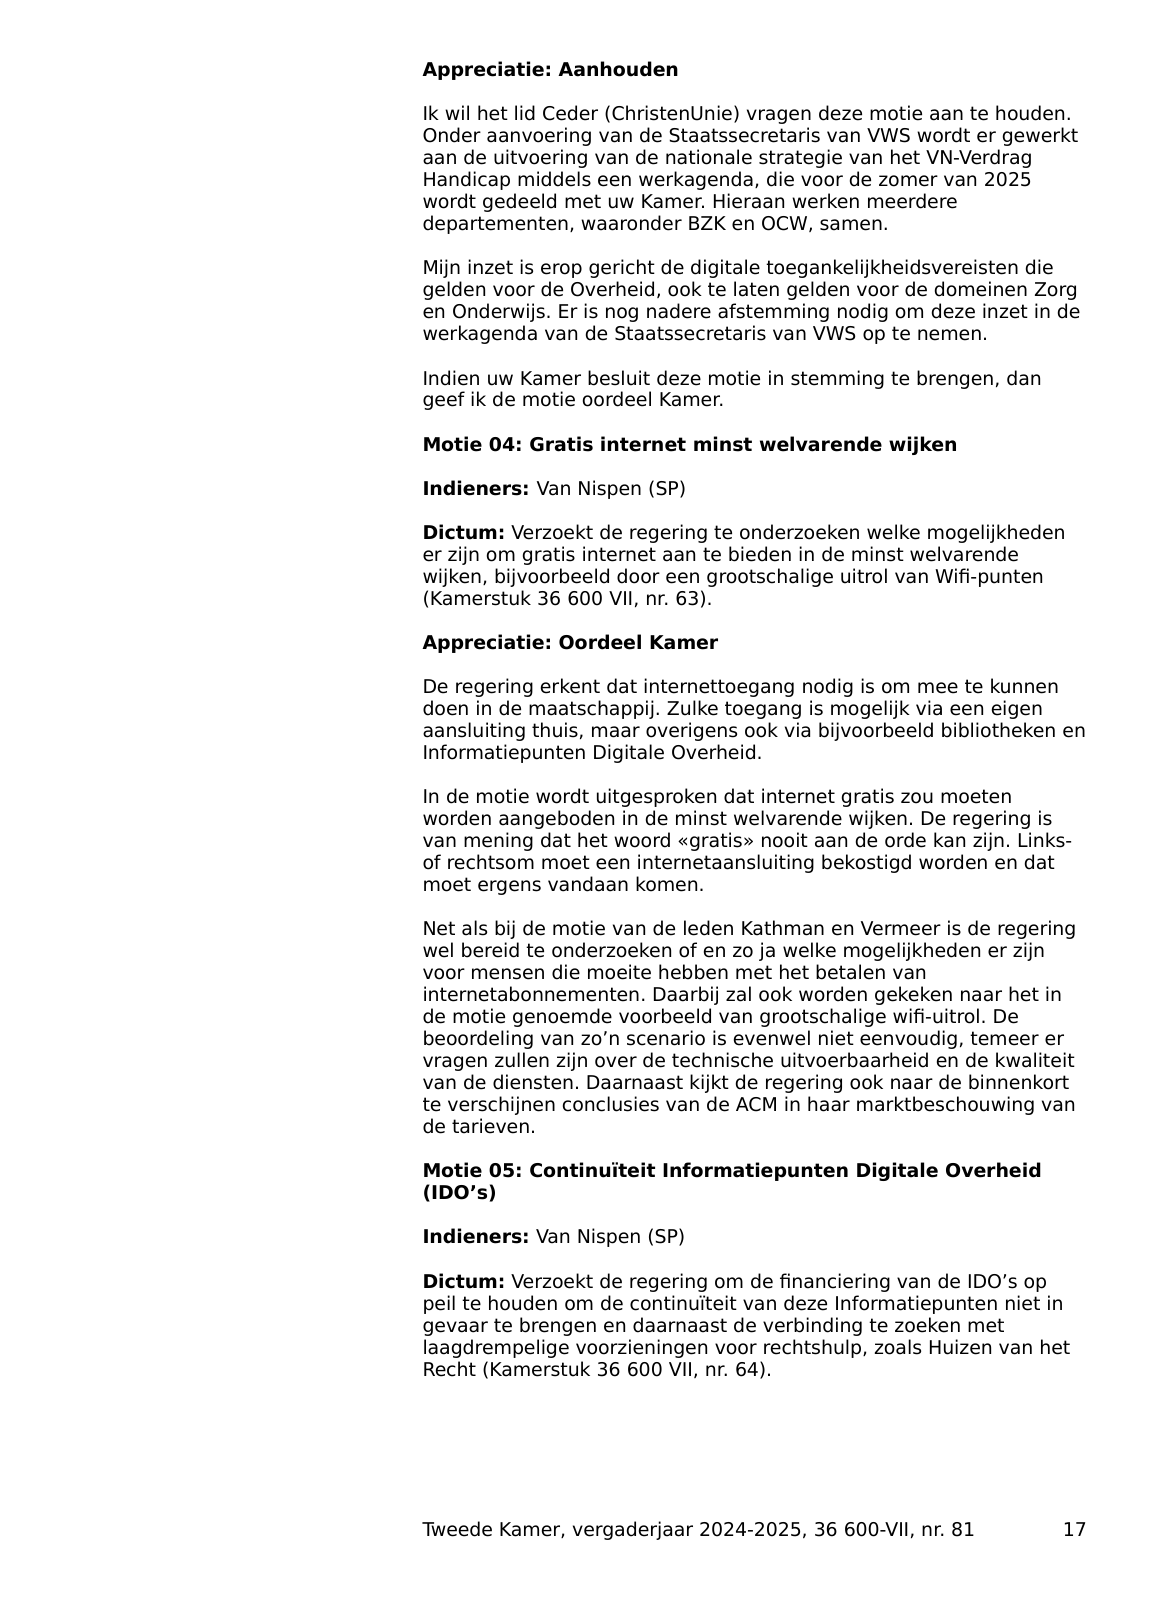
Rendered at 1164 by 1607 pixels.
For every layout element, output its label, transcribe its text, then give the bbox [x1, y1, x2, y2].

text Indien uw Kamer besluit deze motie in stemming te brengen, dan geef ik de motie oordeel Kamer. [422, 367, 1087, 411]
text Indieners: Van Nispen (SP) [422, 1226, 1087, 1248]
text Dictum: Verzoekt de regering om de financiering van de IDO’s op peil te houden om de continuïteit van deze Informatiepunten niet in gevaar te brengen en daarnaast de verbinding te zoeken met laagdrempelige voorzieningen voor rechtshulp, zoals Huizen van het Recht (Kamerstuk 36 600 VII, nr. 64). [422, 1271, 1087, 1381]
subtitle Motie 04: Gratis internet minst welvarende wijken [422, 433, 1087, 456]
text Ik wil het lid Ceder (ChristenUnie) vragen deze motie aan te houden. Onder aanvoering van de Staatssecretaris van VWS wordt er gewerkt aan de uitvoering van de nationale strategie van het VN-Verdrag Handicap middels een werkagenda, die voor de zomer van 2025 wordt gedeeld met uw Kamer. Hieraan werken meerdere departementen, waaronder BZK en OCW, samen. [422, 103, 1087, 235]
text De regering erkent dat internettoegang nodig is om mee te kunnen doen in de maatschappij. Zulke toegang is mogelijk via een eigen aansluiting thuis, maar overigens ook via bijvoorbeeld bibliotheken en Informatiepunten Digitale Overheid. [422, 676, 1087, 764]
subtitle Motie 05: Continuïteit Informatiepunten Digitale Overheid (IDO’s) [422, 1160, 1087, 1204]
text In de motie wordt uitgesproken dat internet gratis zou moeten worden aangeboden in de minst welvarende wijken. De regering is van mening dat het woord «gratis» nooit aan de orde kan zijn. Links- of rechtsom moet een internetaansluiting bekostigd worden en dat moet ergens vandaan komen. [422, 786, 1087, 896]
text Indieners: Van Nispen (SP) [422, 478, 1087, 500]
text Net als bij de motie van de leden Kathman en Vermeer is de regering wel bereid te onderzoeken of en zo ja welke mogelijkheden er zijn voor mensen die moeite hebben met het betalen van internetabonnementen. Daarbij zal ook worden gekeken naar het in de motie genoemde voorbeeld van grootschalige wifi-uitrol. De beoordeling van zo’n scenario is evenwel niet eenvoudig, temeer er vragen zullen zijn over de technische uitvoerbaarheid en de kwaliteit van de diensten. Daarnaast kijkt de regering ook naar de binnenkort te verschijnen conclusies van de ACM in haar marktbeschouwing van de tarieven. [422, 918, 1087, 1138]
text Dictum: Verzoekt de regering te onderzoeken welke mogelijkheden er zijn om gratis internet aan te bieden in de minst welvarende wijken, bijvoorbeeld door een grootschalige uitrol van Wifi-punten (Kamerstuk 36 600 VII, nr. 63). [422, 522, 1087, 610]
subtitle Appreciatie: Aanhouden [422, 59, 1087, 81]
subtitle Appreciatie: Oordeel Kamer [422, 632, 1087, 654]
text Mijn inzet is erop gericht de digitale toegankelijkheidsvereisten die gelden voor de Overheid, ook te laten gelden voor de domeinen Zorg en Onderwijs. Er is nog nadere afstemming nodig om deze inzet in de werkagenda van de Staatssecretaris van VWS op te nemen. [422, 257, 1087, 345]
